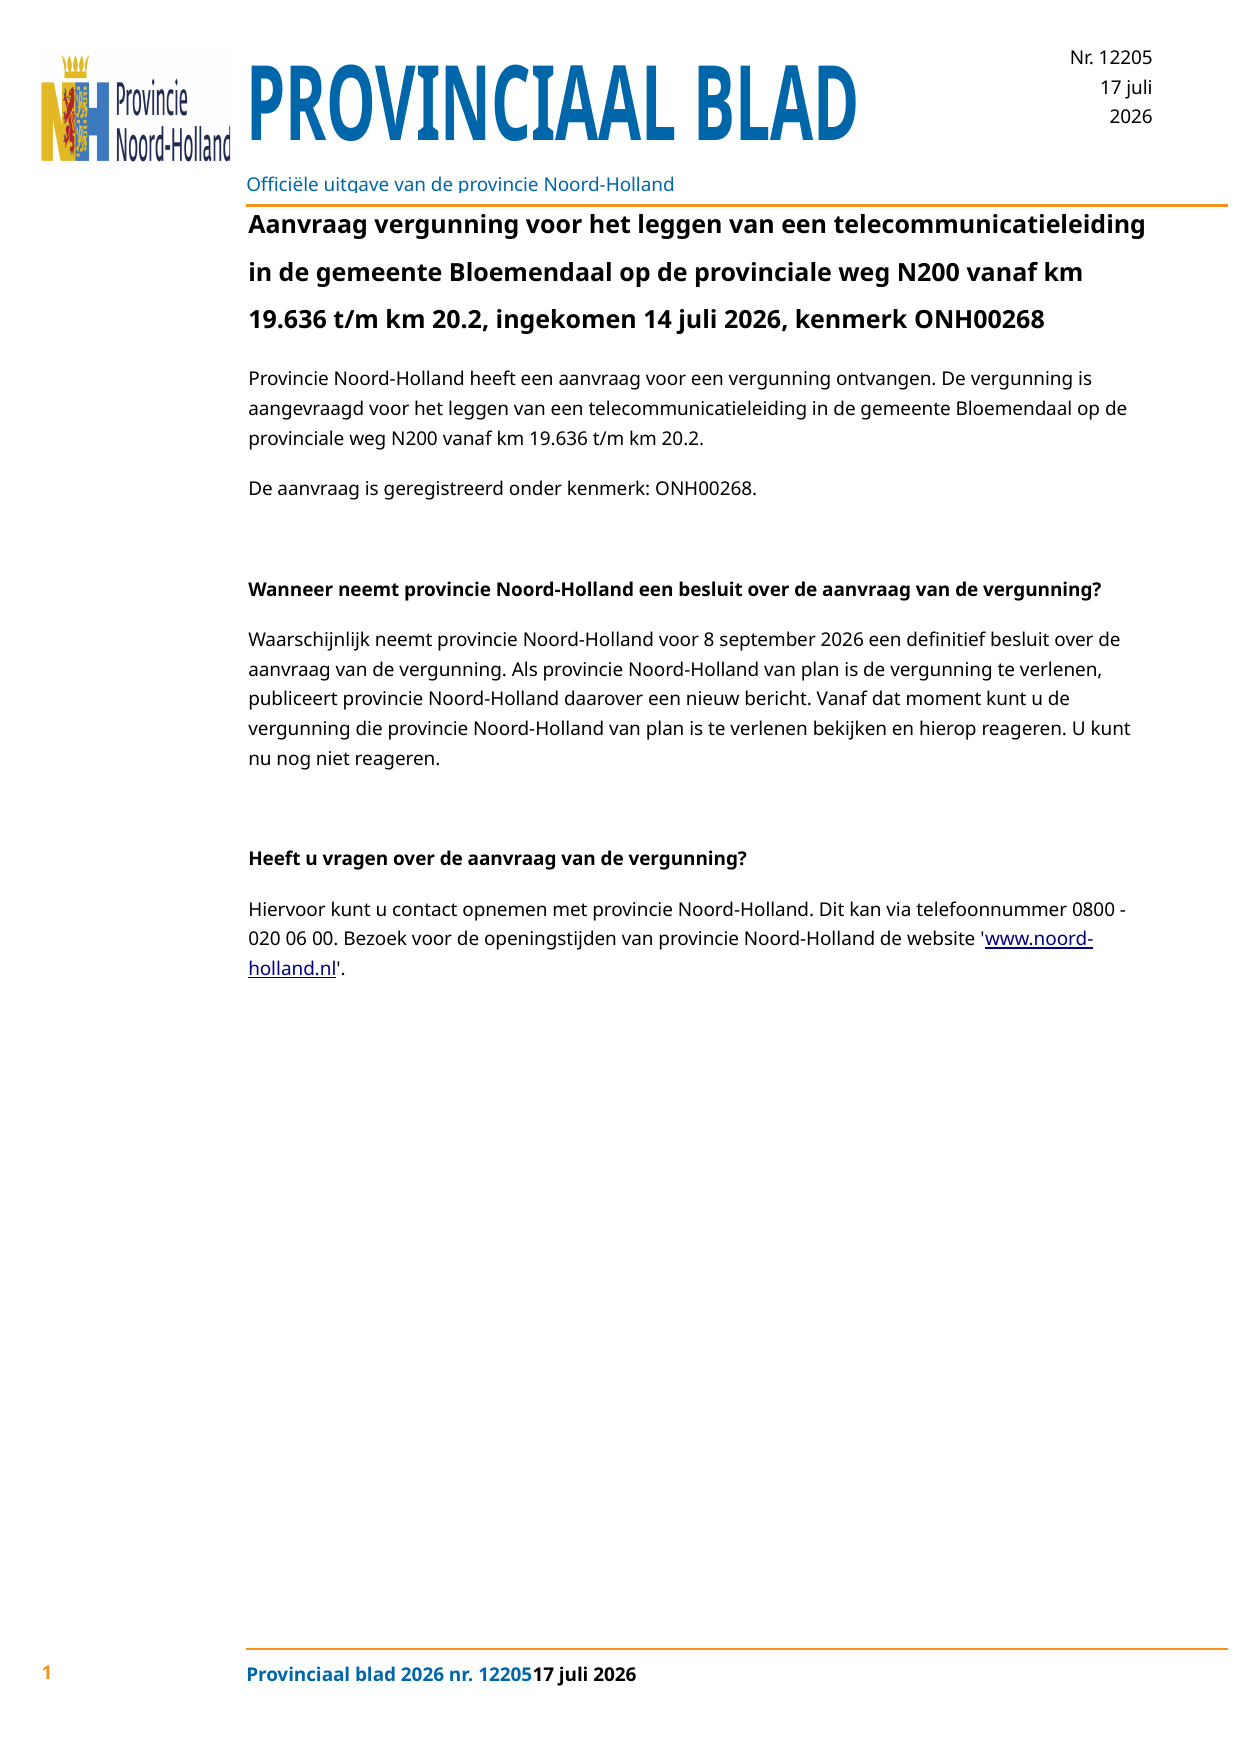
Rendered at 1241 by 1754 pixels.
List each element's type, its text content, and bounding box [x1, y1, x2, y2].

text Hiervoor kunt u contact opnemen met provincie Noord-Holland. Dit kan via telefoonnummer 0800 - 020 06 00. Bezoek voor de openingstijden van provincie Noord-Holland de website 'www.noord-holland.nl'. [248, 896, 1152, 981]
text Provincie Noord-Holland heeft een aanvraag voor een vergunning ontvangen. De vergunning is aangevraagd voor het leggen van een telecommunicatieleiding in de gemeente Bloemendaal op de provinciale weg N200 vanaf km 19.636 t/m km 20.2. [248, 366, 1152, 450]
text Wanneer neemt provincie Noord-Holland een besluit over de aanvraag van de vergunning? [248, 576, 1152, 602]
text Waarschijnlijk neemt provincie Noord-Holland voor 8 september 2026 een definitief besluit over de aanvraag van de vergunning. Als provincie Noord-Holland van plan is de vergunning te verlenen, publiceert provincie Noord-Holland daarover een nieuw bericht. Vanaf dat moment kunt u de vergunning die provincie Noord-Holland van plan is te verlenen bekijken en hierop reageren. U kunt nu nog niet reageren. [248, 626, 1152, 770]
picture [41, 47, 231, 172]
text Aanvraag vergunning voor het leggen van een telecommunicatieleiding in de gemeente Bloemendaal op de provinciale weg N200 vanaf km 19.636 t/m km 20.2, ingekomen 14 juli 2026, kenmerk ONH00268 [248, 207, 1152, 336]
text Heeft u vragen over de aanvraag van de vergunning? [248, 846, 1152, 871]
text De aanvraag is geregistreerd onder kenmerk: ONH00268. [248, 475, 1152, 501]
